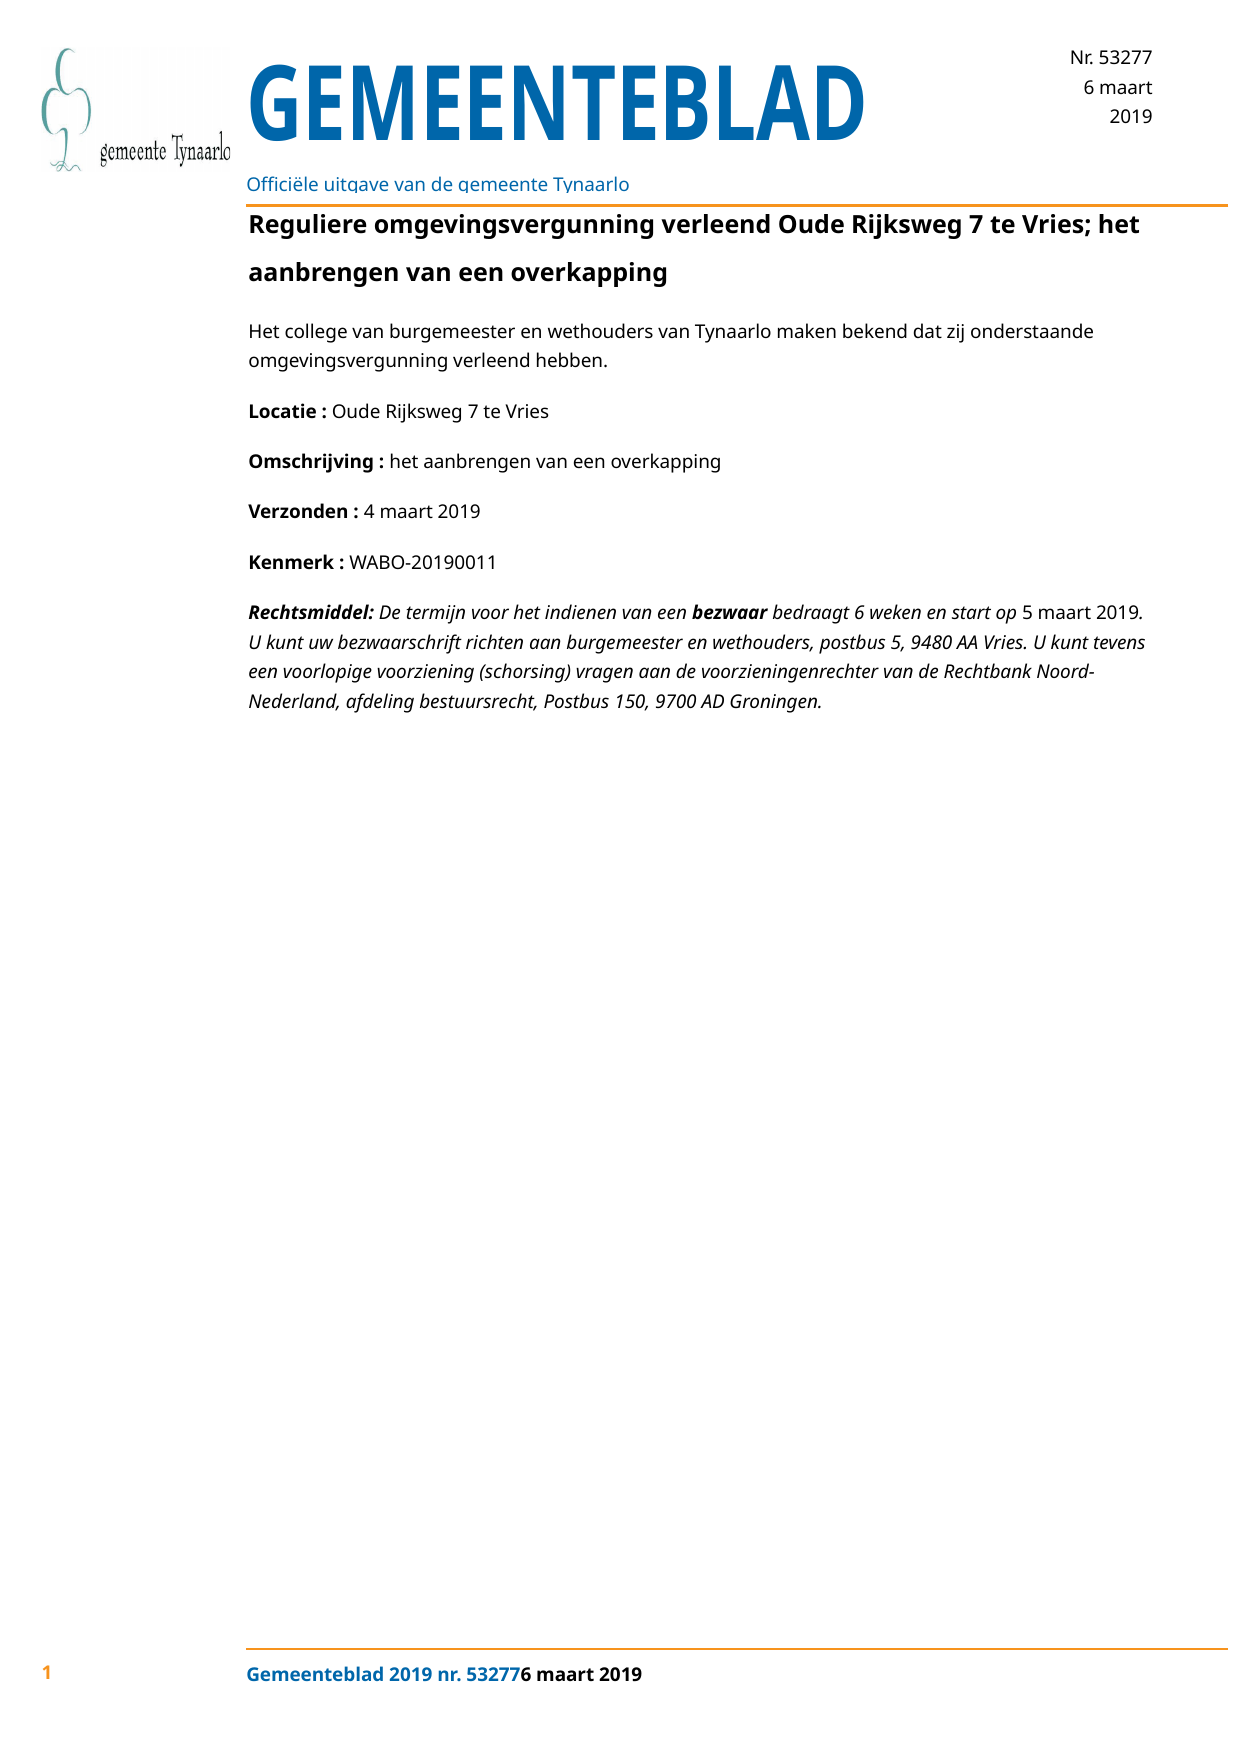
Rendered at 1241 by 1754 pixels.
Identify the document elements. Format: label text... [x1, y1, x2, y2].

text Kenmerk : WABO-20190011 [248, 549, 1152, 575]
text Reguliere omgevingsvergunning verleend Oude Rijksweg 7 te Vries; het aanbrengen van een overkapping [248, 207, 1152, 288]
text Verzonden : 4 maart 2019 [248, 499, 1152, 524]
text Omschrijving : het aanbrengen van een overkapping [248, 448, 1152, 474]
text Locatie : Oude Rijksweg 7 te Vries [248, 398, 1152, 424]
text Rechtsmiddel: De termijn voor het indienen van een bezwaar bedraagt 6 weken en start op 5 maart 2019. U kunt uw bezwaarschrift richten aan burgemeester en wethouders, postbus 5, 9480 AA Vries. U kunt tevens een voorlopige voorziening (schorsing) vragen aan de voorzieningenrechter van de Rechtbank Noord-Nederland, afdeling bestuursrecht, Postbus 150, 9700 AD Groningen. [248, 599, 1152, 714]
text Het college van burgemeester en wethouders van Tynaarlo maken bekend dat zij onderstaande omgevingsvergunning verleend hebben. [248, 318, 1152, 373]
picture [41, 47, 231, 172]
